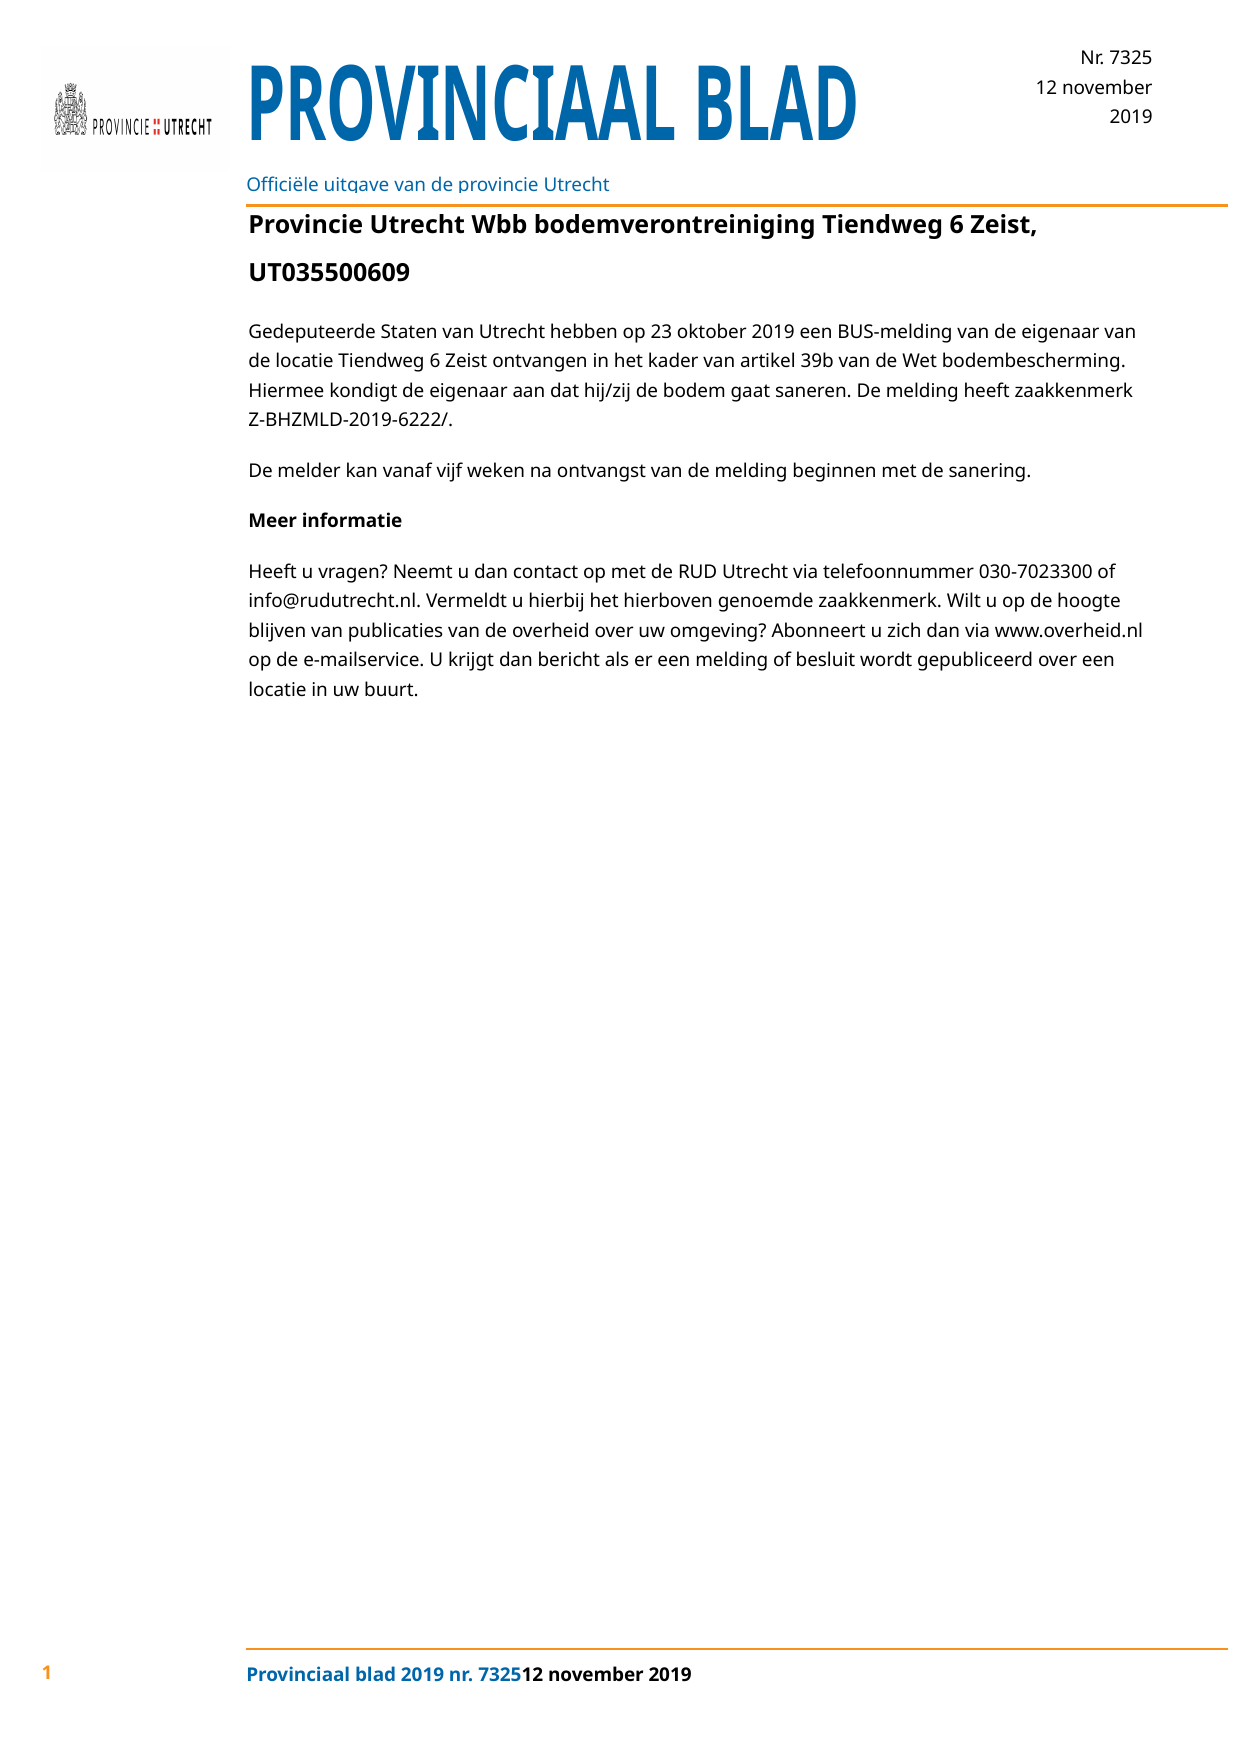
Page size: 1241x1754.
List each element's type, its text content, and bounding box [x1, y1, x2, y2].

text Meer informatie [248, 507, 1152, 533]
text Provincie Utrecht Wbb bodemverontreiniging Tiendweg 6 Zeist, UT035500609 [248, 207, 1152, 288]
text Gedeputeerde Staten van Utrecht hebben op 23 oktober 2019 een BUS-melding van de eigenaar van de locatie Tiendweg 6 Zeist ontvangen in het kader van artikel 39b van de Wet bodembescherming. Hiermee kondigt de eigenaar aan dat hij/zij de bodem gaat saneren. De melding heeft zaakkenmerk Z-BHZMLD-2019-6222/. [248, 318, 1152, 432]
text Heeft u vragen? Neemt u dan contact op met de RUD Utrecht via telefoonnummer 030-7023300 of info@rudutrecht.nl. Vermeldt u hierbij het hierboven genoemde zaakkenmerk. Wilt u op de hoogte blijven van publicaties van de overheid over uw omgeving? Abonneert u zich dan via www.overheid.nl op de e-mailservice. U krijgt dan bericht als er een melding of besluit wordt gepubliceerd over een locatie in uw buurt. [248, 558, 1152, 702]
text De melder kan vanaf vijf weken na ontvangst van de melding beginnen met de sanering. [248, 457, 1152, 483]
picture [41, 47, 231, 172]
